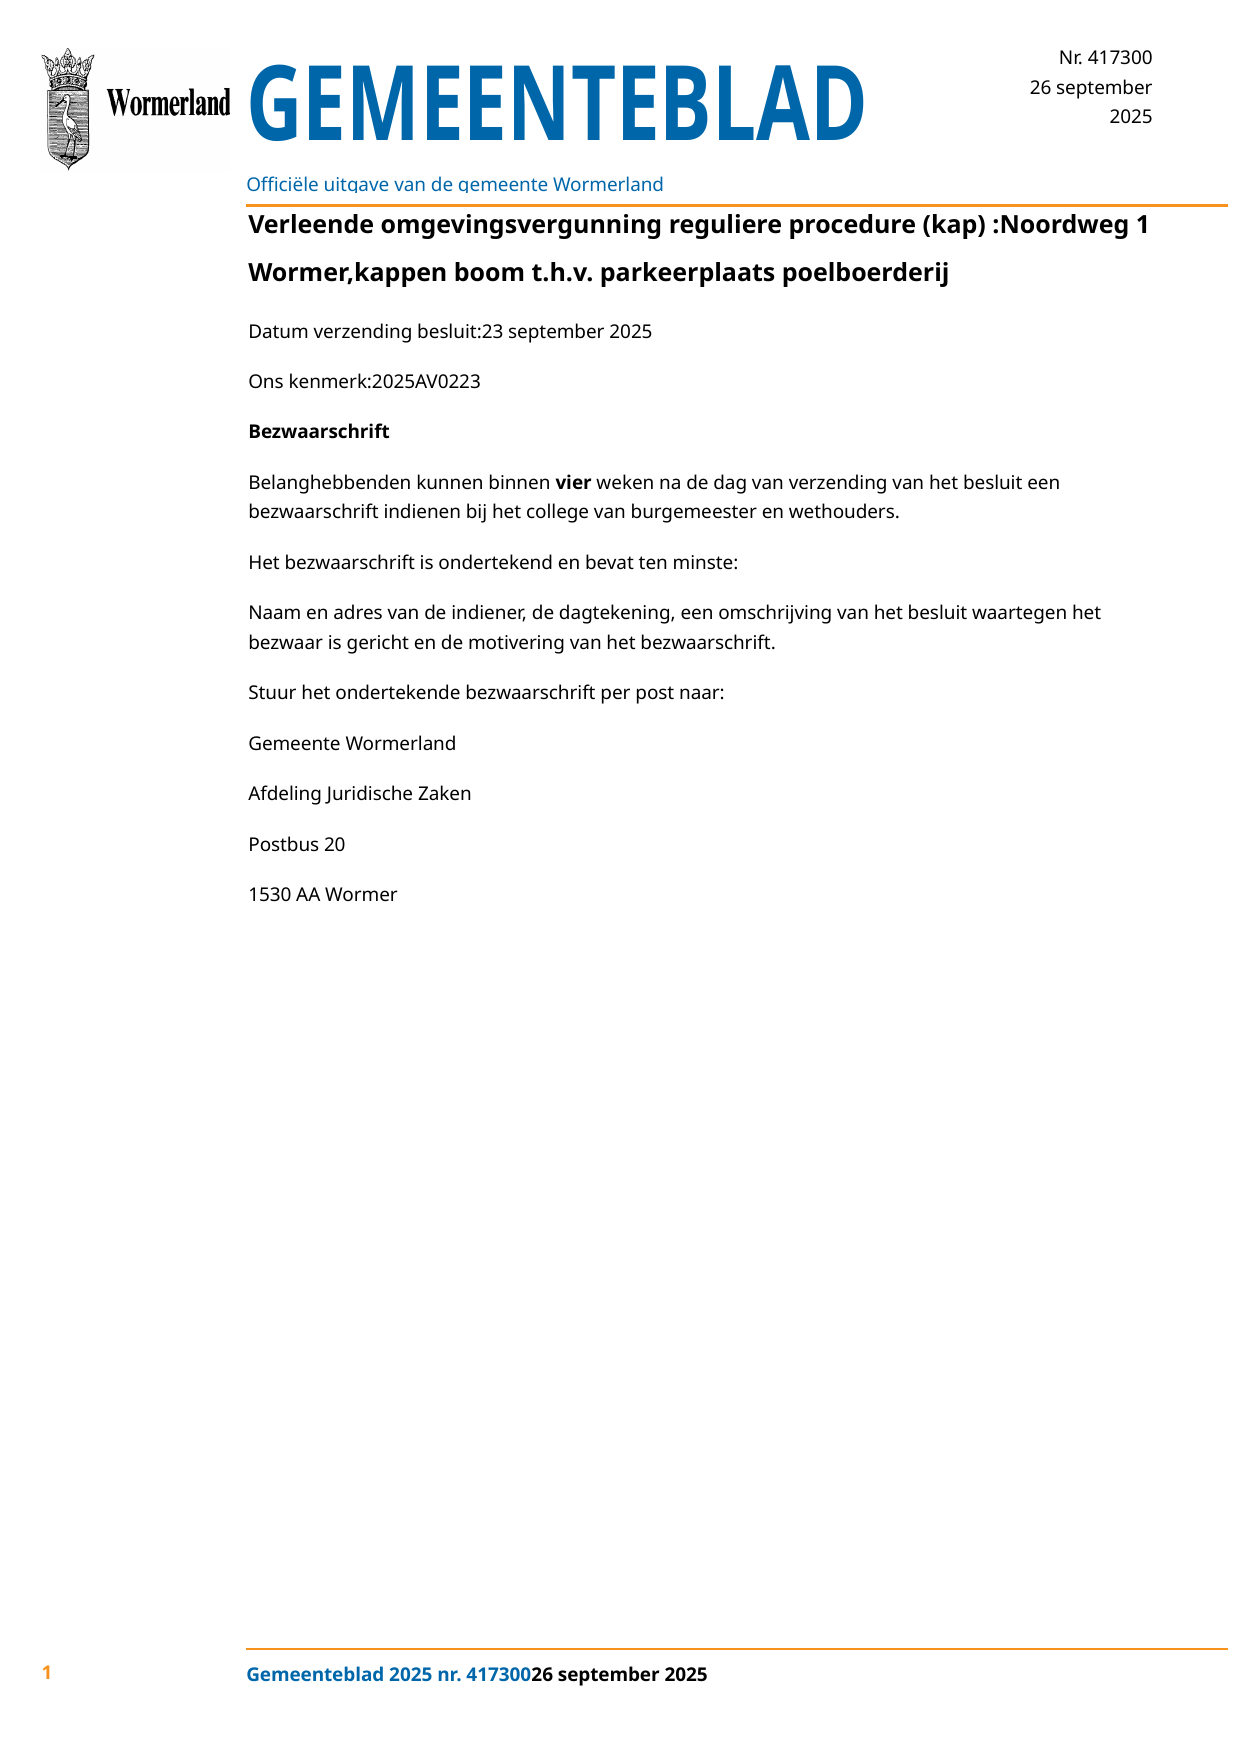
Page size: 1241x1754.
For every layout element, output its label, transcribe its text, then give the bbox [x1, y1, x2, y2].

text Postbus 20 [248, 831, 1152, 857]
text Gemeente Wormerland [248, 730, 1152, 756]
text Naam en adres van de indiener, de dagtekening, een omschrijving van het besluit waartegen het bezwaar is gericht en de motivering van het bezwaarschrift. [248, 599, 1152, 655]
text Bezwaarschrift [248, 419, 1152, 444]
text Datum verzending besluit:23 september 2025 [248, 318, 1152, 344]
picture [41, 47, 231, 172]
text Stuur het ondertekende bezwaarschrift per post naar: [248, 679, 1152, 705]
text Afdeling Juridische Zaken [248, 780, 1152, 806]
text 1530 AA Wormer [248, 881, 1152, 907]
text Ons kenmerk:2025AV0223 [248, 368, 1152, 394]
text Belanghebbenden kunnen binnen vier weken na de dag van verzending van het besluit een bezwaarschrift indienen bij het college van burgemeester en wethouders. [248, 469, 1152, 524]
text Verleende omgevingsvergunning reguliere procedure (kap) :Noordweg 1 Wormer,kappen boom t.h.v. parkeerplaats poelboerderij [248, 207, 1152, 288]
text Het bezwaarschrift is ondertekend en bevat ten minste: [248, 549, 1152, 575]
